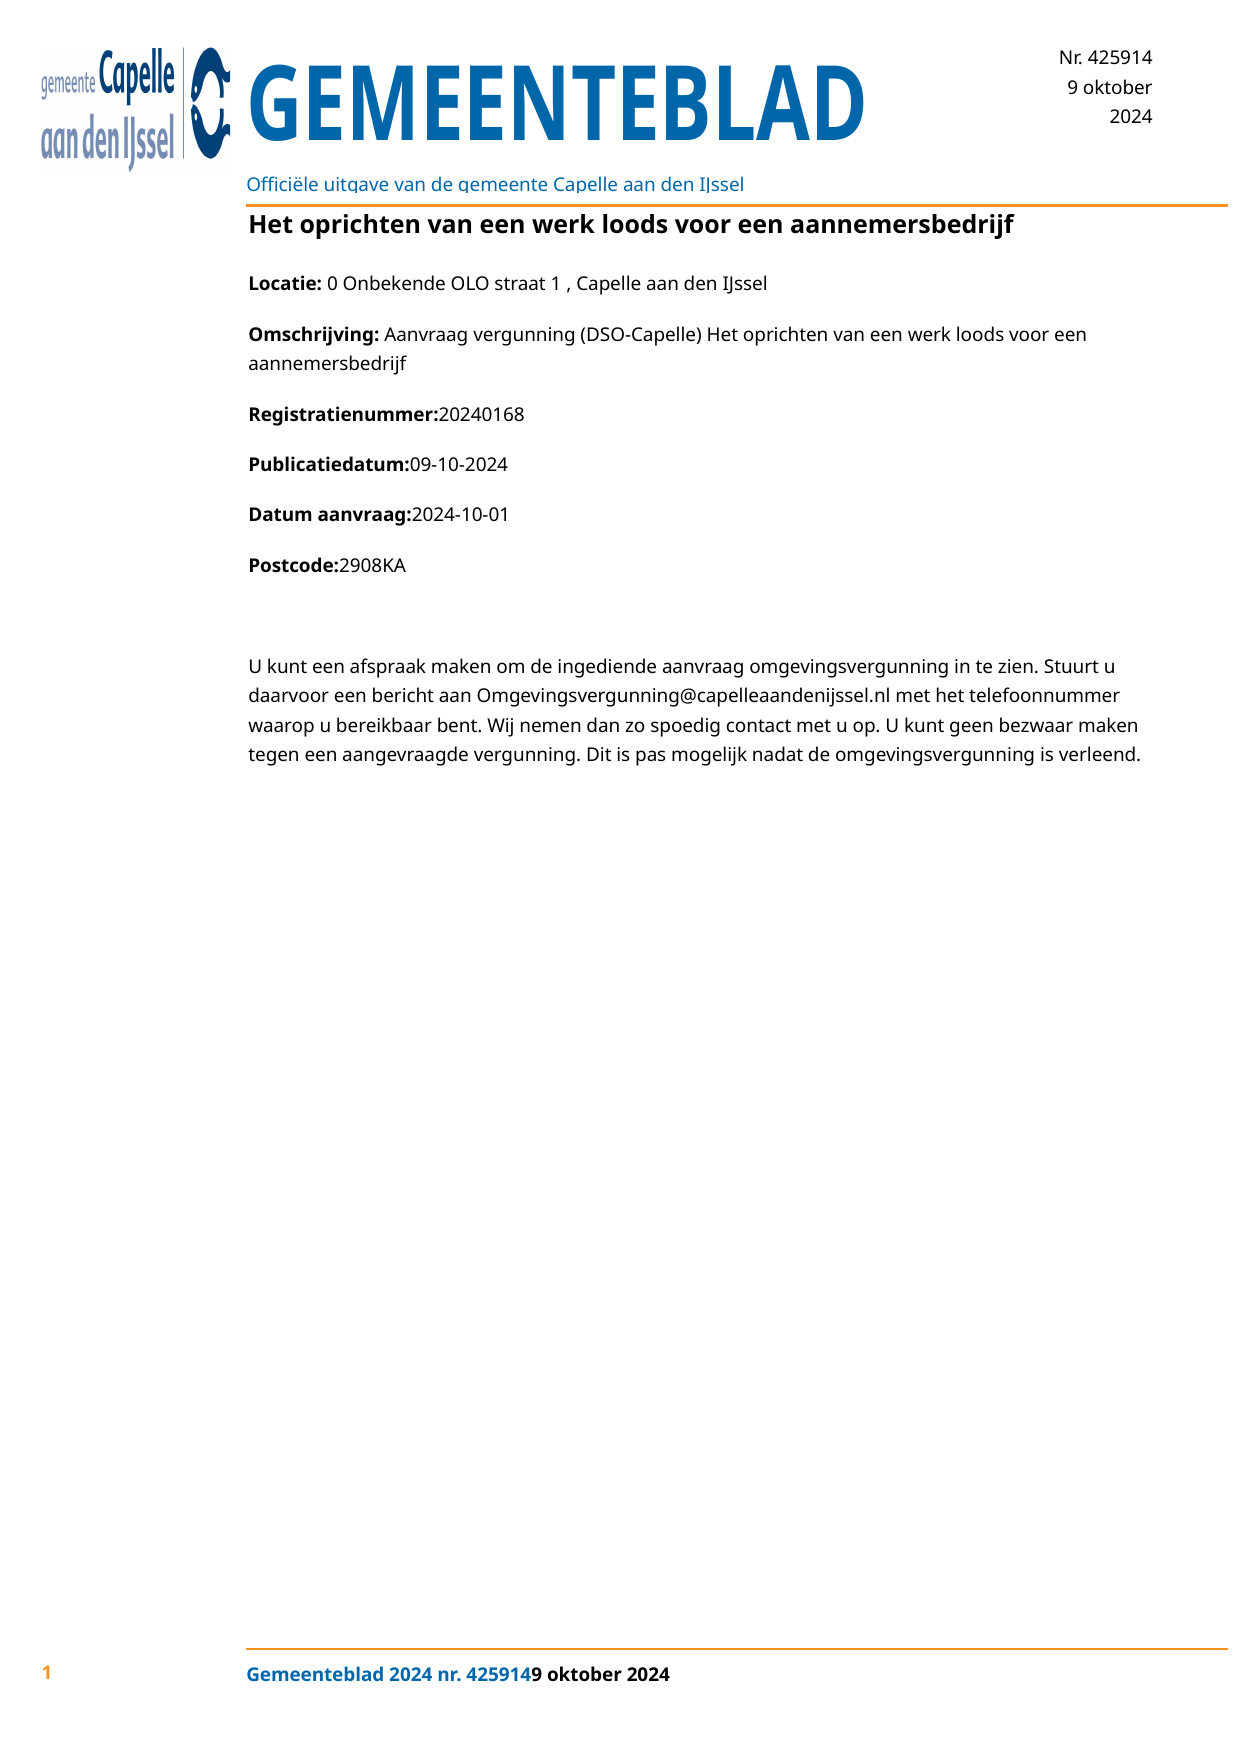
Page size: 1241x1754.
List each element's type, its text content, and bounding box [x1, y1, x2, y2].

text Het oprichten van een werk loods voor een aannemersbedrijf [248, 207, 1152, 241]
text Omschrijving: Aanvraag vergunning (DSO-Capelle) Het oprichten van een werk loods voor een aannemersbedrijf [248, 321, 1152, 376]
picture [41, 47, 231, 172]
text Postcode:2908KA [248, 552, 1152, 578]
text U kunt een afspraak maken om de ingediende aanvraag omgevingsvergunning in te zien. Stuurt u daarvoor een bericht aan Omgevingsvergunning@capelleaandenijssel.nl met het telefoonnummer waarop u bereikbaar bent. Wij nemen dan zo spoedig contact met u op. U kunt geen bezwaar maken tegen een aangevraagde vergunning. Dit is pas mogelijk nadat de omgevingsvergunning is verleend. [248, 653, 1152, 767]
text Publicatiedatum:09-10-2024 [248, 451, 1152, 477]
text Locatie: 0 Onbekende OLO straat 1 , Capelle aan den IJssel [248, 270, 1152, 296]
text Registratienummer:20240168 [248, 401, 1152, 426]
text Datum aanvraag:2024-10-01 [248, 502, 1152, 527]
